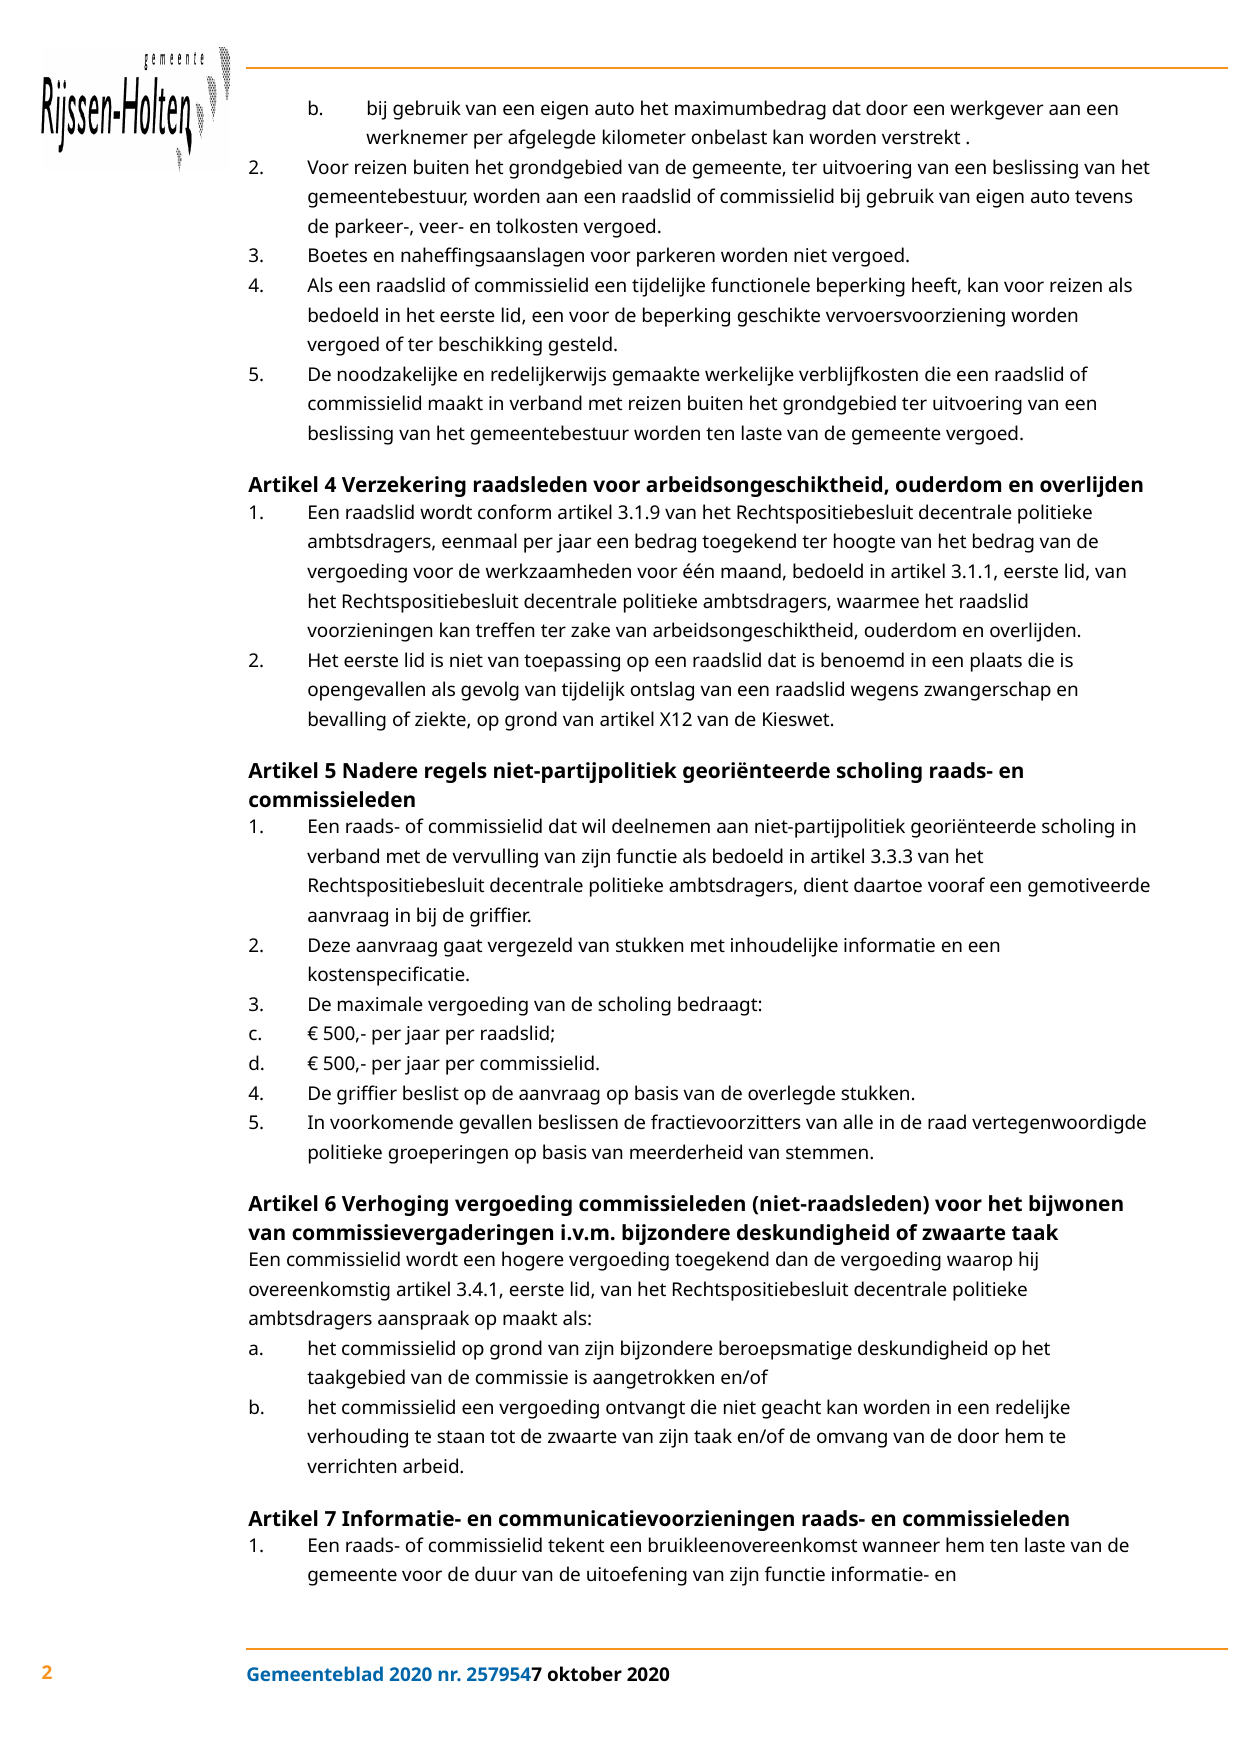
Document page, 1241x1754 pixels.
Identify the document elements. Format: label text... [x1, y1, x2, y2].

list Deze aanvraag gaat vergezeld van stukken met inhoudelijke informatie en een kostenspecificatie. [248, 932, 1152, 987]
list De griffier beslist op de aanvraag op basis van de overlegde stukken. [248, 1080, 1152, 1105]
text Artikel 7 Informatie- en communicatievoorzieningen raads- en commissieleden [248, 1504, 1152, 1532]
text Artikel 5 Nadere regels niet-partijpolitiek georiënteerde scholing raads- en commissieleden [248, 757, 1152, 813]
list In voorkomende gevallen beslissen de fractievoorzitters van alle in de raad vertegenwoordigde politieke groeperingen op basis van meerderheid van stemmen. [248, 1109, 1152, 1164]
list het commissielid een vergoeding ontvangt die niet geacht kan worden in een redelijke verhouding te staan tot de zwaarte van zijn taak en/of de omvang van de door hem te verrichten arbeid. [248, 1394, 1152, 1479]
text Een commissielid wordt een hogere vergoeding toegekend dan de vergoeding waarop hij overeenkomstig artikel 3.4.1, eerste lid, van het Rechtspositiebesluit decentrale politieke ambtsdragers aanspraak op maakt als: [248, 1246, 1152, 1331]
text Artikel 4 Verzekering raadsleden voor arbeidsongeschiktheid, ouderdom en overlijden [248, 471, 1152, 499]
list Een raads- of commissielid dat wil deelnemen aan niet-partijpolitiek georiënteerde scholing in verband met de vervulling van zijn functie als bedoeld in artikel 3.3.3 van het Rechtspositiebesluit decentrale politieke ambtsdragers, dient daartoe vooraf een gemotiveerde aanvraag in bij de griffier. [248, 813, 1152, 928]
list € 500,- per jaar per raadslid; [248, 1021, 1152, 1046]
list Het eerste lid is niet van toepassing op een raadslid dat is benoemd in een plaats die is opengevallen als gevolg van tijdelijk ontslag van een raadslid wegens zwangerschap en bevalling of ziekte, op grond van artikel X12 van de Kieswet. [248, 647, 1152, 732]
list Boetes en naheffingsaanslagen voor parkeren worden niet vergoed. [248, 243, 1152, 268]
picture [41, 47, 231, 172]
text Artikel 6 Verhoging vergoeding commissieleden (niet-raadsleden) voor het bijwonen van commissievergaderingen i.v.m. bijzondere deskundigheid of zwaarte taak [248, 1189, 1152, 1246]
list het commissielid op grond van zijn bijzondere beroepsmatige deskundigheid op het taakgebied van de commissie is aangetrokken en/of [248, 1335, 1152, 1390]
list Een raadslid wordt conform artikel 3.1.9 van het Rechtspositiebesluit decentrale politieke ambtsdragers, eenmaal per jaar een bedrag toegekend ter hoogte van het bedrag van de vergoeding voor de werkzaamheden voor één maand, bedoeld in artikel 3.1.1, eerste lid, van het Rechtspositiebesluit decentrale politieke ambtsdragers, waarmee het raadslid voorzieningen kan treffen ter zake van arbeidsongeschiktheid, ouderdom en overlijden. [248, 499, 1152, 643]
list Als een raadslid of commissielid een tijdelijke functionele beperking heeft, kan voor reizen als bedoeld in het eerste lid, een voor de beperking geschikte vervoersvoorziening worden vergoed of ter beschikking gesteld. [248, 272, 1152, 357]
list De maximale vergoeding van de scholing bedraagt: [248, 991, 1152, 1017]
list € 500,- per jaar per commissielid. [248, 1050, 1152, 1076]
list Een raads- of commissielid tekent een bruikleenovereenkomst wanneer hem ten laste van de gemeente voor de duur van de uitoefening van zijn functie informatie- en [248, 1532, 1152, 1587]
list De noodzakelijke en redelijkerwijs gemaakte werkelijke verblijfkosten die een raadslid of commissielid maakt in verband met reizen buiten het grondgebied ter uitvoering van een beslissing van het gemeentebestuur worden ten laste van de gemeente vergoed. [248, 361, 1152, 446]
list bij gebruik van een eigen auto het maximumbedrag dat door een werkgever aan een werknemer per afgelegde kilometer onbelast kan worden verstrekt . [307, 95, 1152, 150]
list Voor reizen buiten het grondgebied van de gemeente, ter uitvoering van een beslissing van het gemeentebestuur, worden aan een raadslid of commissielid bij gebruik van eigen auto tevens de parkeer-, veer- en tolkosten vergoed. [248, 154, 1152, 239]
